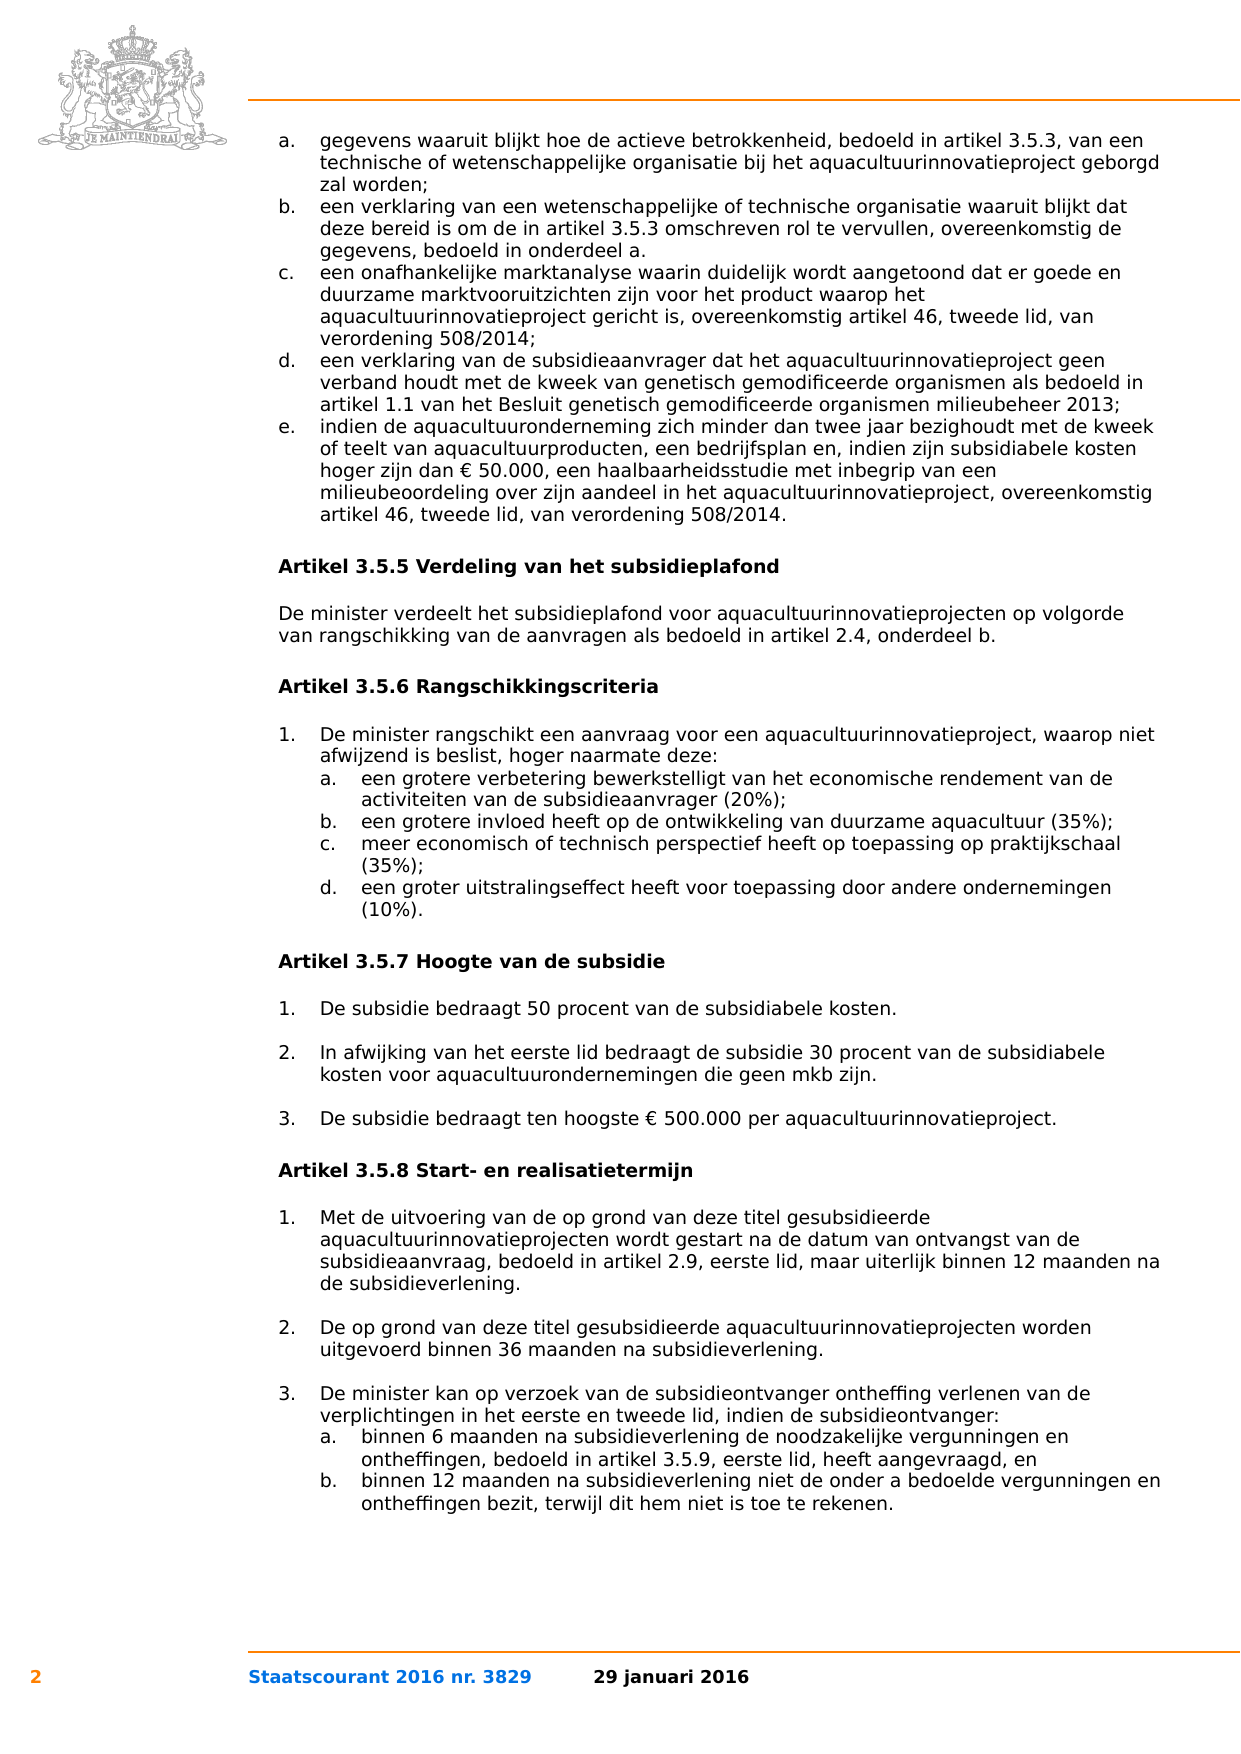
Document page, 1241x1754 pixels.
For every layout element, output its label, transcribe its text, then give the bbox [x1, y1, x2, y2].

subtitle Artikel 3.5.7 Hoogte van de subsidie [278, 951, 1163, 973]
text d. een verklaring van de subsidieaanvrager dat het aquacultuurinnovatieproject geen verband houdt met de kweek van genetisch gemodificeerde organismen als bedoeld in artikel 1.1 van het Besluit genetisch gemodificeerde organismen milieubeheer 2013; [278, 350, 1163, 416]
text 1. De subsidie bedraagt 50 procent van de subsidiabele kosten. [278, 998, 1163, 1020]
subtitle Artikel 3.5.8 Start- en realisatietermijn [278, 1160, 1163, 1182]
text a. gegevens waaruit blijkt hoe de actieve betrokkenheid, bedoeld in artikel 3.5.3, van een technische of wetenschappelijke organisatie bij het aquacultuurinnovatieproject geborgd zal worden; [278, 130, 1163, 196]
text 1. De minister rangschikt een aanvraag voor een aquacultuurinnovatieproject, waarop niet afwijzend is beslist, hoger naarmate deze: [278, 723, 1163, 767]
text 3. De minister kan op verzoek van de subsidieontvanger ontheffing verlenen van de verplichtingen in het eerste en tweede lid, indien de subsidieontvanger: [278, 1382, 1163, 1426]
text 3. De subsidie bedraagt ten hoogste € 500.000 per aquacultuurinnovatieproject. [278, 1108, 1163, 1130]
text 1. Met de uitvoering van de op grond van deze titel gesubsidieerde aquacultuurinnovatieprojecten wordt gestart na de datum van ontvangst van de subsidieaanvraag, bedoeld in artikel 2.9, eerste lid, maar uiterlijk binnen 12 maanden na de subsidieverlening. [278, 1207, 1163, 1295]
subtitle Artikel 3.5.5 Verdeling van het subsidieplafond [278, 556, 1163, 577]
text b. een grotere invloed heeft op de ontwikkeling van duurzame aquacultuur (35%); [319, 811, 1163, 833]
text 2. De op grond van deze titel gesubsidieerde aquacultuurinnovatieprojecten worden uitgevoerd binnen 36 maanden na subsidieverlening. [278, 1317, 1163, 1361]
text a. binnen 6 maanden na subsidieverlening de noodzakelijke vergunningen en ontheffingen, bedoeld in artikel 3.5.9, eerste lid, heeft aangevraagd, en [319, 1426, 1163, 1470]
text De minister verdeelt het subsidieplafond voor aquacultuurinnovatieprojecten op volgorde van rangschikking van de aanvragen als bedoeld in artikel 2.4, onderdeel b. [278, 602, 1163, 646]
text d. een groter uitstralingseffect heeft voor toepassing door andere ondernemingen (10%). [319, 877, 1163, 921]
text c. een onafhankelijke marktanalyse waarin duidelijk wordt aangetoond dat er goede en duurzame marktvooruitzichten zijn voor het product waarop het aquacultuurinnovatieproject gericht is, overeenkomstig artikel 46, tweede lid, van verordening 508/2014; [278, 262, 1163, 350]
text c. meer economisch of technisch perspectief heeft op toepassing op praktijkschaal (35%); [319, 833, 1163, 877]
text b. een verklaring van een wetenschappelijke of technische organisatie waaruit blijkt dat deze bereid is om de in artikel 3.5.3 omschreven rol te vervullen, overeenkomstig de gegevens, bedoeld in onderdeel a. [278, 196, 1163, 262]
subtitle Artikel 3.5.6 Rangschikkingscriteria [278, 676, 1163, 698]
picture [38, 25, 227, 150]
text e. indien de aquacultuuronderneming zich minder dan twee jaar bezighoudt met de kweek of teelt van aquacultuurproducten, een bedrijfsplan en, indien zijn subsidiabele kosten hoger zijn dan € 50.000, een haalbaarheidsstudie met inbegrip van een milieubeoordeling over zijn aandeel in het aquacultuurinnovatieproject, overeenkomstig artikel 46, tweede lid, van verordening 508/2014. [278, 416, 1163, 526]
text a. een grotere verbetering bewerkstelligt van het economische rendement van de activiteiten van de subsidieaanvrager (20%); [319, 767, 1163, 811]
text 2. In afwijking van het eerste lid bedraagt de subsidie 30 procent van de subsidiabele kosten voor aquacultuurondernemingen die geen mkb zijn. [278, 1042, 1163, 1086]
text b. binnen 12 maanden na subsidieverlening niet de onder a bedoelde vergunningen en ontheffingen bezit, terwijl dit hem niet is toe te rekenen. [319, 1470, 1163, 1514]
